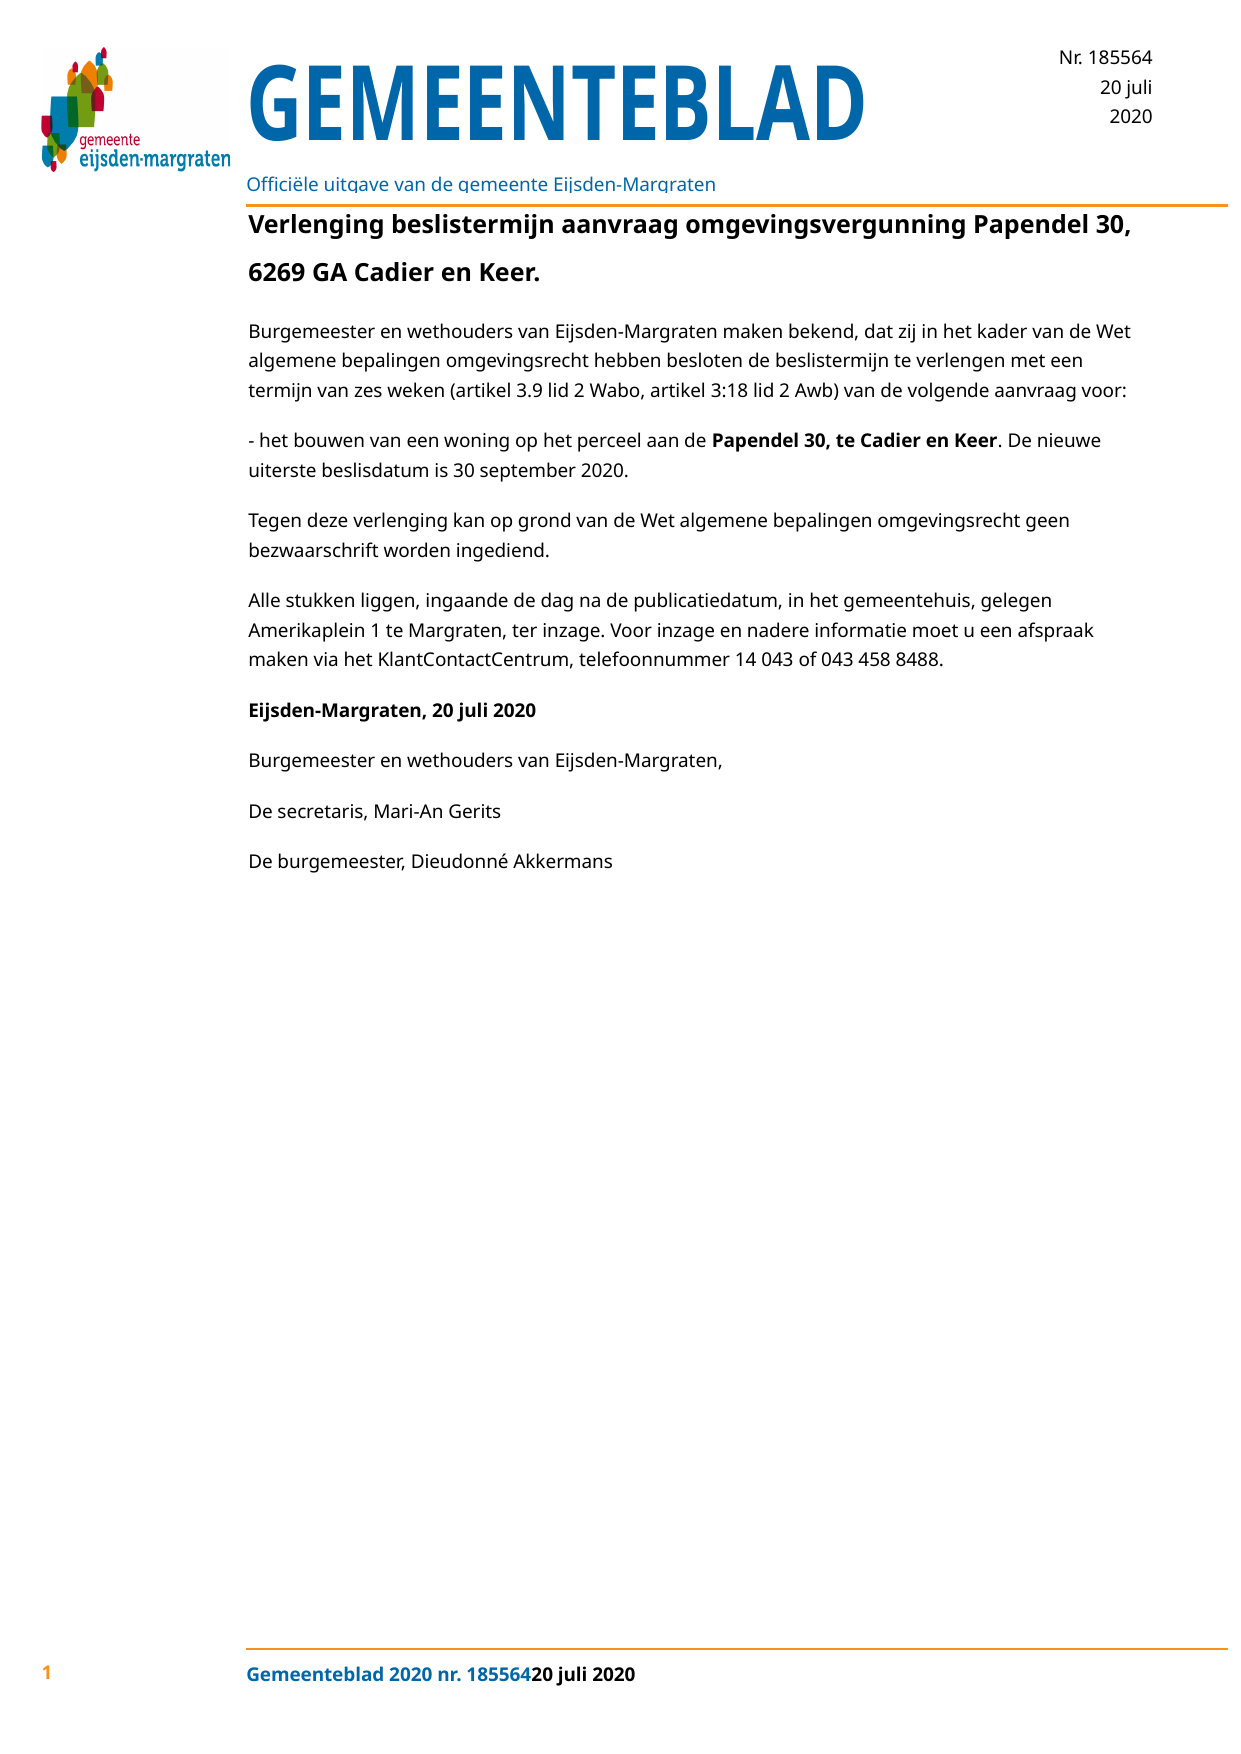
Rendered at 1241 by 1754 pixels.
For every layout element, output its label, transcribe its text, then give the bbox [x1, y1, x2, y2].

text Eijsden-Margraten, 20 juli 2020 [248, 697, 1152, 723]
text Burgemeester en wethouders van Eijsden-Margraten maken bekend, dat zij in het kader van de Wet algemene bepalingen omgevingsrecht hebben besloten de beslistermijn te verlengen met een termijn van zes weken (artikel 3.9 lid 2 Wabo, artikel 3:18 lid 2 Awb) van de volgende aanvraag voor: [248, 318, 1152, 403]
text Verlenging beslistermijn aanvraag omgevingsvergunning Papendel 30, 6269 GA Cadier en Keer. [248, 207, 1152, 288]
text Tegen deze verlenging kan op grond van de Wet algemene bepalingen omgevingsrecht geen bezwaarschrift worden ingediend. [248, 507, 1152, 563]
text De burgemeester, Dieudonné Akkermans [248, 848, 1152, 874]
picture [41, 47, 231, 172]
text - het bouwen van een woning op het perceel aan de Papendel 30, te Cadier en Keer. De nieuwe uiterste beslisdatum is 30 september 2020. [248, 427, 1152, 483]
text Alle stukken liggen, ingaande de dag na de publicatiedatum, in het gemeentehuis, gelegen Amerikaplein 1 te Margraten, ter inzage. Voor inzage en nadere informatie moet u een afspraak maken via het KlantContactCentrum, telefoonnummer 14 043 of 043 458 8488. [248, 587, 1152, 672]
text De secretaris, Mari-An Gerits [248, 798, 1152, 824]
text Burgemeester en wethouders van Eijsden-Margraten, [248, 747, 1152, 773]
